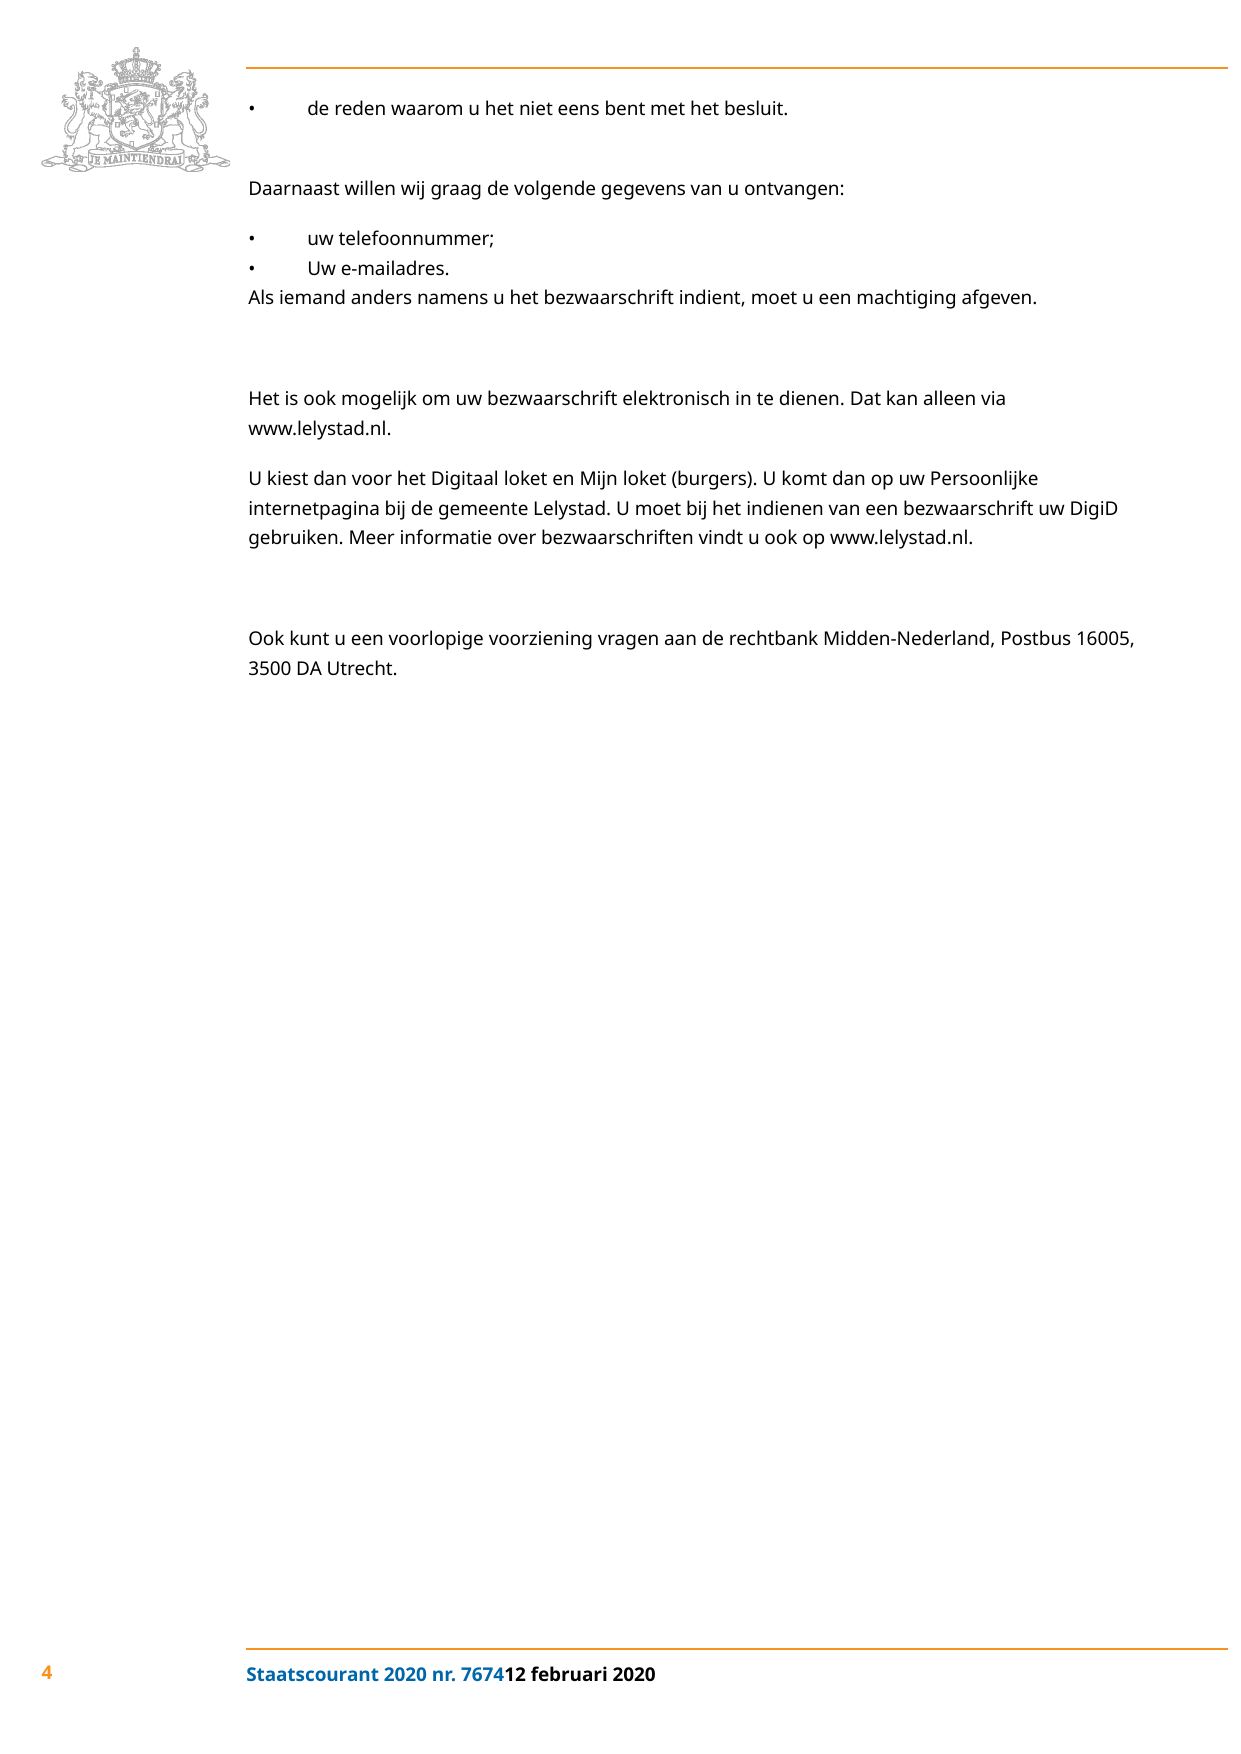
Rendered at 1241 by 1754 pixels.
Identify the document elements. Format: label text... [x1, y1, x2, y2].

picture [41, 47, 231, 172]
list uw telefoonnummer; [248, 225, 1152, 251]
text Daarnaast willen wij graag de volgende gegevens van u ontvangen: [248, 175, 1152, 201]
list Uw e-mailadres. [248, 255, 1152, 281]
text Als iemand anders namens u het bezwaarschrift indient, moet u een machtiging afgeven. [248, 284, 1152, 310]
text U kiest dan voor het Digitaal loket en Mijn loket (burgers). U komt dan op uw Persoonlijke internetpagina bij de gemeente Lelystad. U moet bij het indienen van een bezwaarschrift uw DigiD gebruiken. Meer informatie over bezwaarschriften vindt u ook op www.lelystad.nl. [248, 465, 1152, 550]
list de reden waarom u het niet eens bent met het besluit. [248, 95, 1152, 121]
text Het is ook mogelijk om uw bezwaarschrift elektronisch in te dienen. Dat kan alleen via www.lelystad.nl. [248, 385, 1152, 441]
text Ook kunt u een voorlopige voorziening vragen aan de rechtbank Midden-Nederland, Postbus 16005, 3500 DA Utrecht. [248, 625, 1152, 681]
